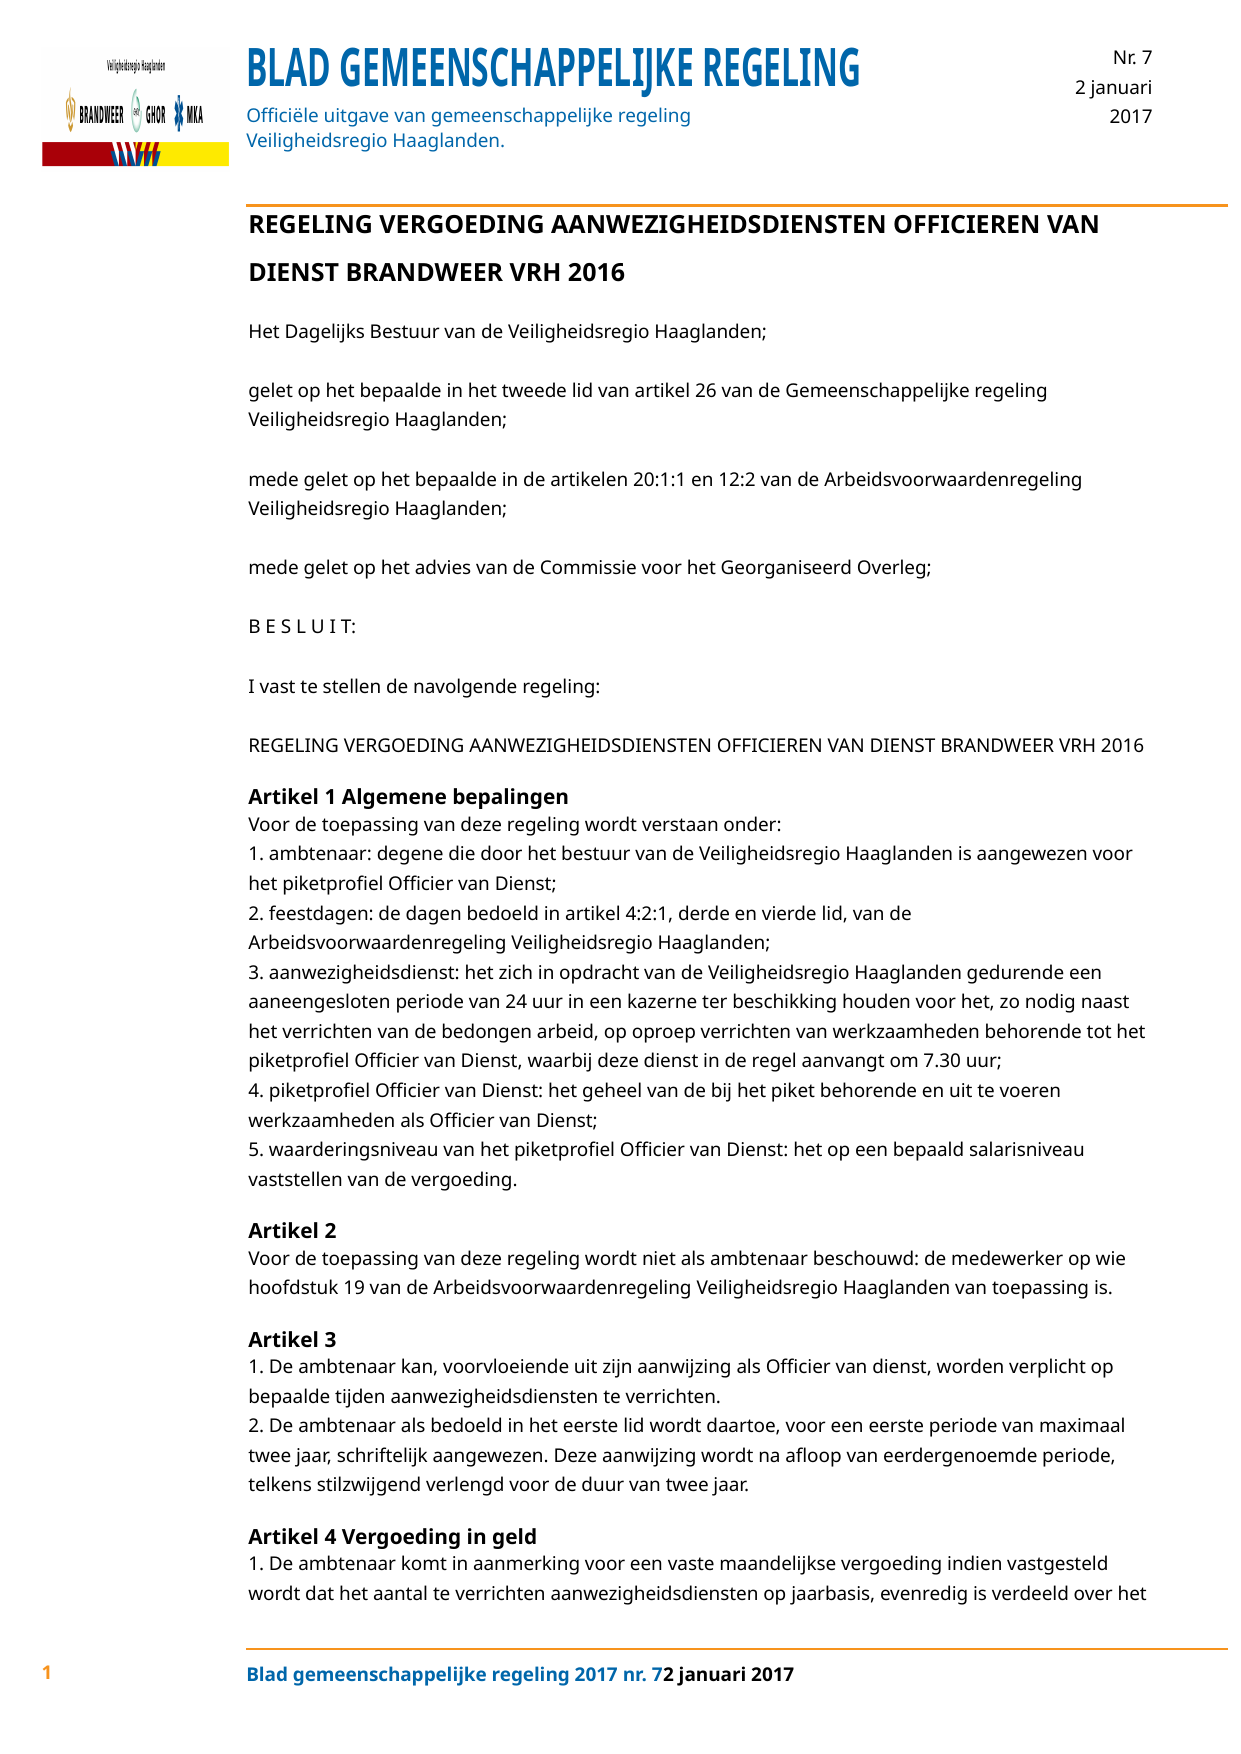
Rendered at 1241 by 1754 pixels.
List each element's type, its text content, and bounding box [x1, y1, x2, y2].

text B E S L U I T: [248, 614, 1152, 639]
text Artikel 2 [248, 1216, 1152, 1245]
text Het Dagelijks Bestuur van de Veiligheidsregio Haaglanden; [248, 318, 1152, 344]
text mede gelet op het advies van de Commissie voor het Georganiseerd Overleg; [248, 554, 1152, 580]
text 3. aanwezigheidsdienst: het zich in opdracht van de Veiligheidsregio Haaglanden gedurende een aaneengesloten periode van 24 uur in een kazerne ter beschikking houden voor het, zo nodig naast het verrichten van de bedongen arbeid, op oproep verrichten van werkzaamheden behorende tot het piketprofiel Officier van Dienst, waarbij deze dienst in de regel aanvangt om 7.30 uur; [248, 959, 1152, 1073]
text 2. feestdagen: de dagen bedoeld in artikel 4:2:1, derde en vierde lid, van de Arbeidsvoorwaardenregeling Veiligheidsregio Haaglanden; [248, 900, 1152, 955]
text 1. ambtenaar: degene die door het bestuur van de Veiligheidsregio Haaglanden is aangewezen voor het piketprofiel Officier van Dienst; [248, 841, 1152, 896]
text 4. piketprofiel Officier van Dienst: het geheel van de bij het piket behorende en uit te voeren werkzaamheden als Officier van Dienst; [248, 1077, 1152, 1132]
text 5. waarderingsniveau van het piketprofiel Officier van Dienst: het op een bepaald salarisniveau vaststellen van de vergoeding. [248, 1136, 1152, 1192]
text 1. De ambtenaar kan, voorvloeiende uit zijn aanwijzing als Officier van dienst, worden verplicht op bepaalde tijden aanwezigheidsdiensten te verrichten. [248, 1353, 1152, 1408]
text REGELING VERGOEDING AANWEZIGHEIDSDIENSTEN OFFICIEREN VAN DIENST BRANDWEER VRH 2016 [248, 732, 1152, 758]
text Voor de toepassing van deze regeling wordt niet als ambtenaar beschouwd: de medewerker op wie hoofdstuk 19 van de Arbeidsvoorwaardenregeling Veiligheidsregio Haaglanden van toepassing is. [248, 1245, 1152, 1300]
text Artikel 4 Vergoeding in geld [248, 1522, 1152, 1550]
text Artikel 1 Algemene bepalingen [248, 782, 1152, 811]
text gelet op het bepaalde in het tweede lid van artikel 26 van de Gemeenschappelijke regeling Veiligheidsregio Haaglanden; [248, 377, 1152, 432]
text 2. De ambtenaar als bedoeld in het eerste lid wordt daartoe, voor een eerste periode van maximaal twee jaar, schriftelijk aangewezen. Deze aanwijzing wordt na afloop van eerdergenoemde periode, telkens stilzwijgend verlengd voor de duur van twee jaar. [248, 1412, 1152, 1497]
text Voor de toepassing van deze regeling wordt verstaan onder: [248, 811, 1152, 837]
text I vast te stellen de navolgende regeling: [248, 673, 1152, 699]
text mede gelet op het bepaalde in de artikelen 20:1:1 en 12:2 van de Arbeidsvoorwaardenregeling Veiligheidsregio Haaglanden; [248, 466, 1152, 521]
text REGELING VERGOEDING AANWEZIGHEIDSDIENSTEN OFFICIEREN VAN DIENST BRANDWEER VRH 2016 [248, 207, 1152, 288]
picture [41, 47, 231, 172]
text Artikel 3 [248, 1325, 1152, 1353]
text 1. De ambtenaar komt in aanmerking voor een vaste maandelijkse vergoeding indien vastgesteld wordt dat het aantal te verrichten aanwezigheidsdiensten op jaarbasis, evenredig is verdeeld over het [248, 1550, 1152, 1606]
